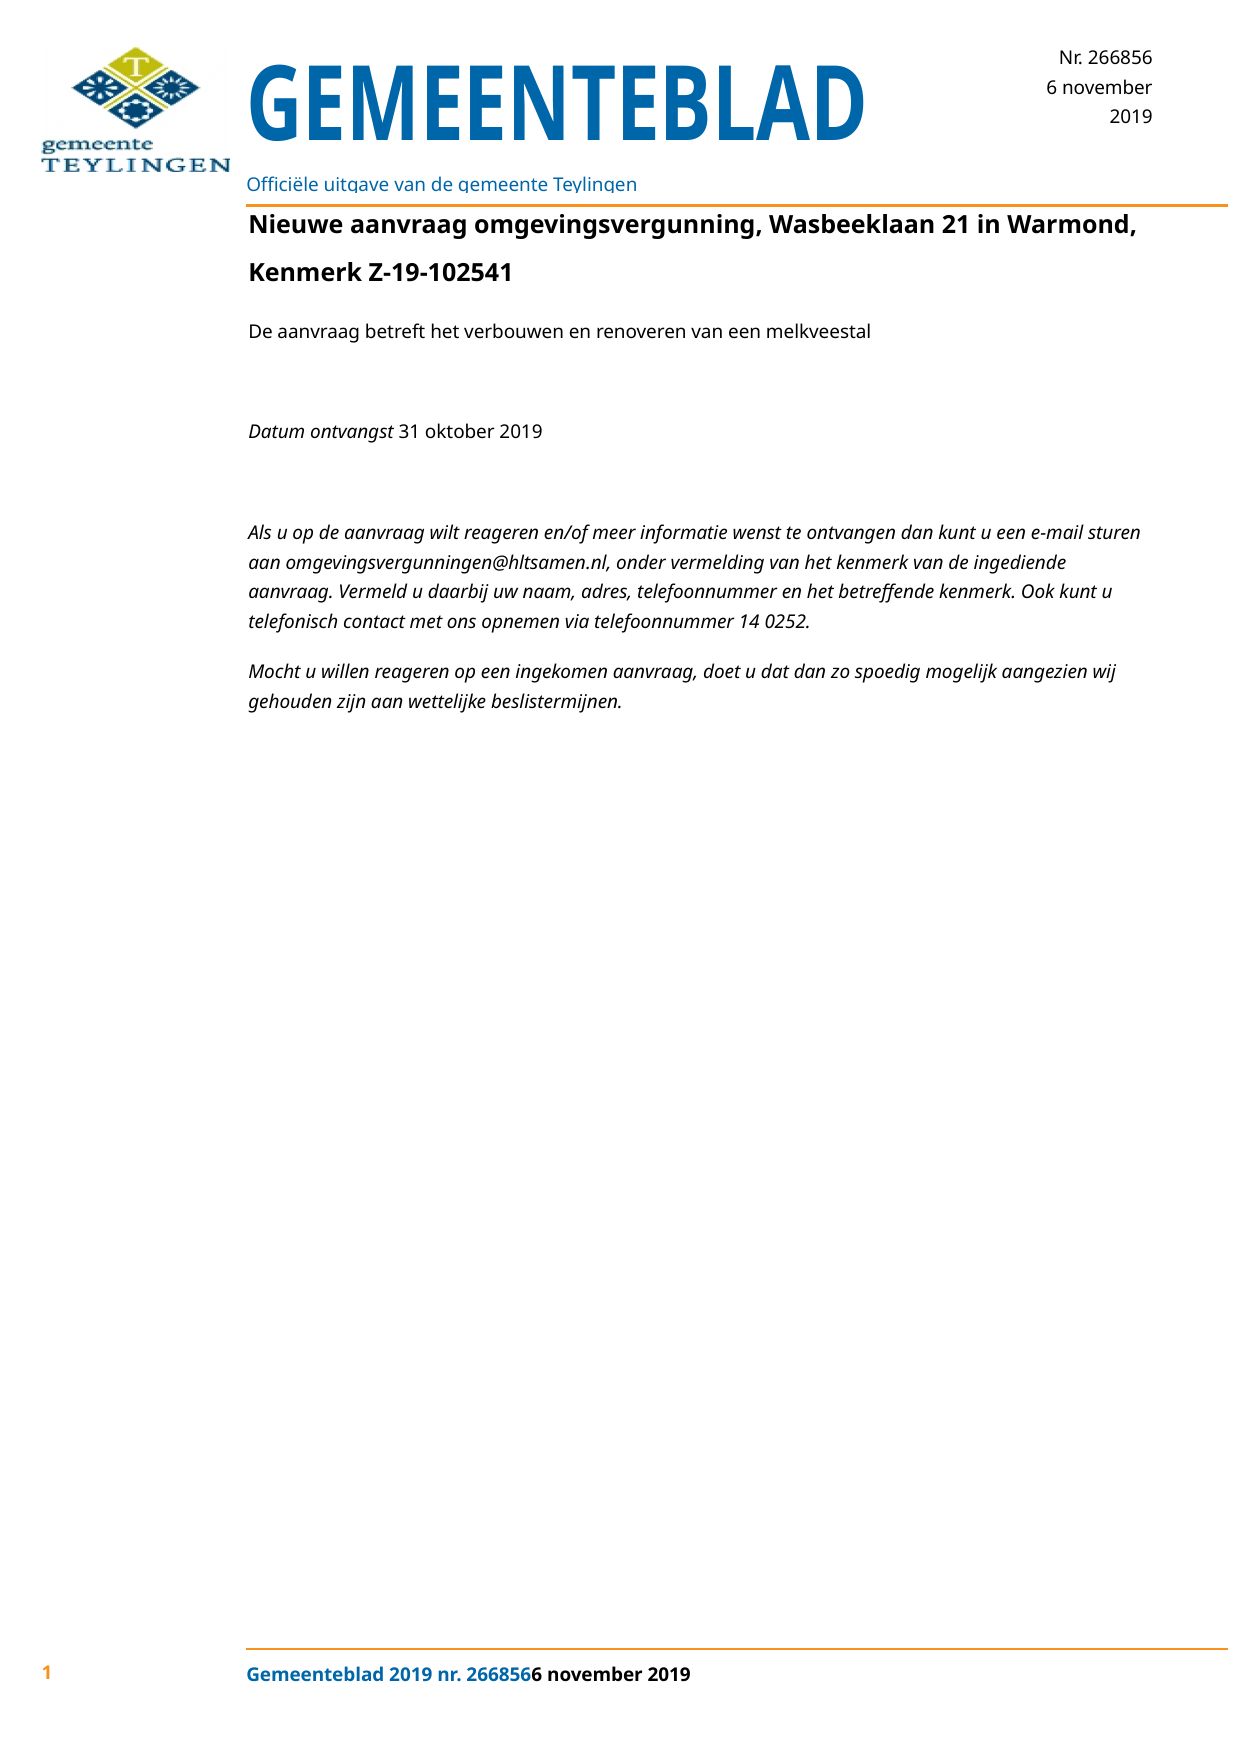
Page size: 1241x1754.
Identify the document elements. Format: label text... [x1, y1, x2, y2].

picture [41, 47, 231, 172]
text Als u op de aanvraag wilt reageren en/of meer informatie wenst te ontvangen dan kunt u een e-mail sturen aan omgevingsvergunningen@hltsamen.nl, onder vermelding van het kenmerk van de ingediende aanvraag. Vermeld u daarbij uw naam, adres, telefoonnummer en het betreffende kenmerk. Ook kunt u telefonisch contact met ons opnemen via telefoonnummer 14 0252. [248, 519, 1152, 634]
text Mocht u willen reageren op een ingekomen aanvraag, doet u dat dan zo spoedig mogelijk aangezien wij gehouden zijn aan wettelijke beslistermijnen. [248, 659, 1152, 714]
text De aanvraag betreft het verbouwen en renoveren van een melkveestal [248, 318, 1152, 344]
text Datum ontvangst 31 oktober 2019 [248, 419, 1152, 444]
text Nieuwe aanvraag omgevingsvergunning, Wasbeeklaan 21 in Warmond, Kenmerk Z-19-102541 [248, 207, 1152, 288]
